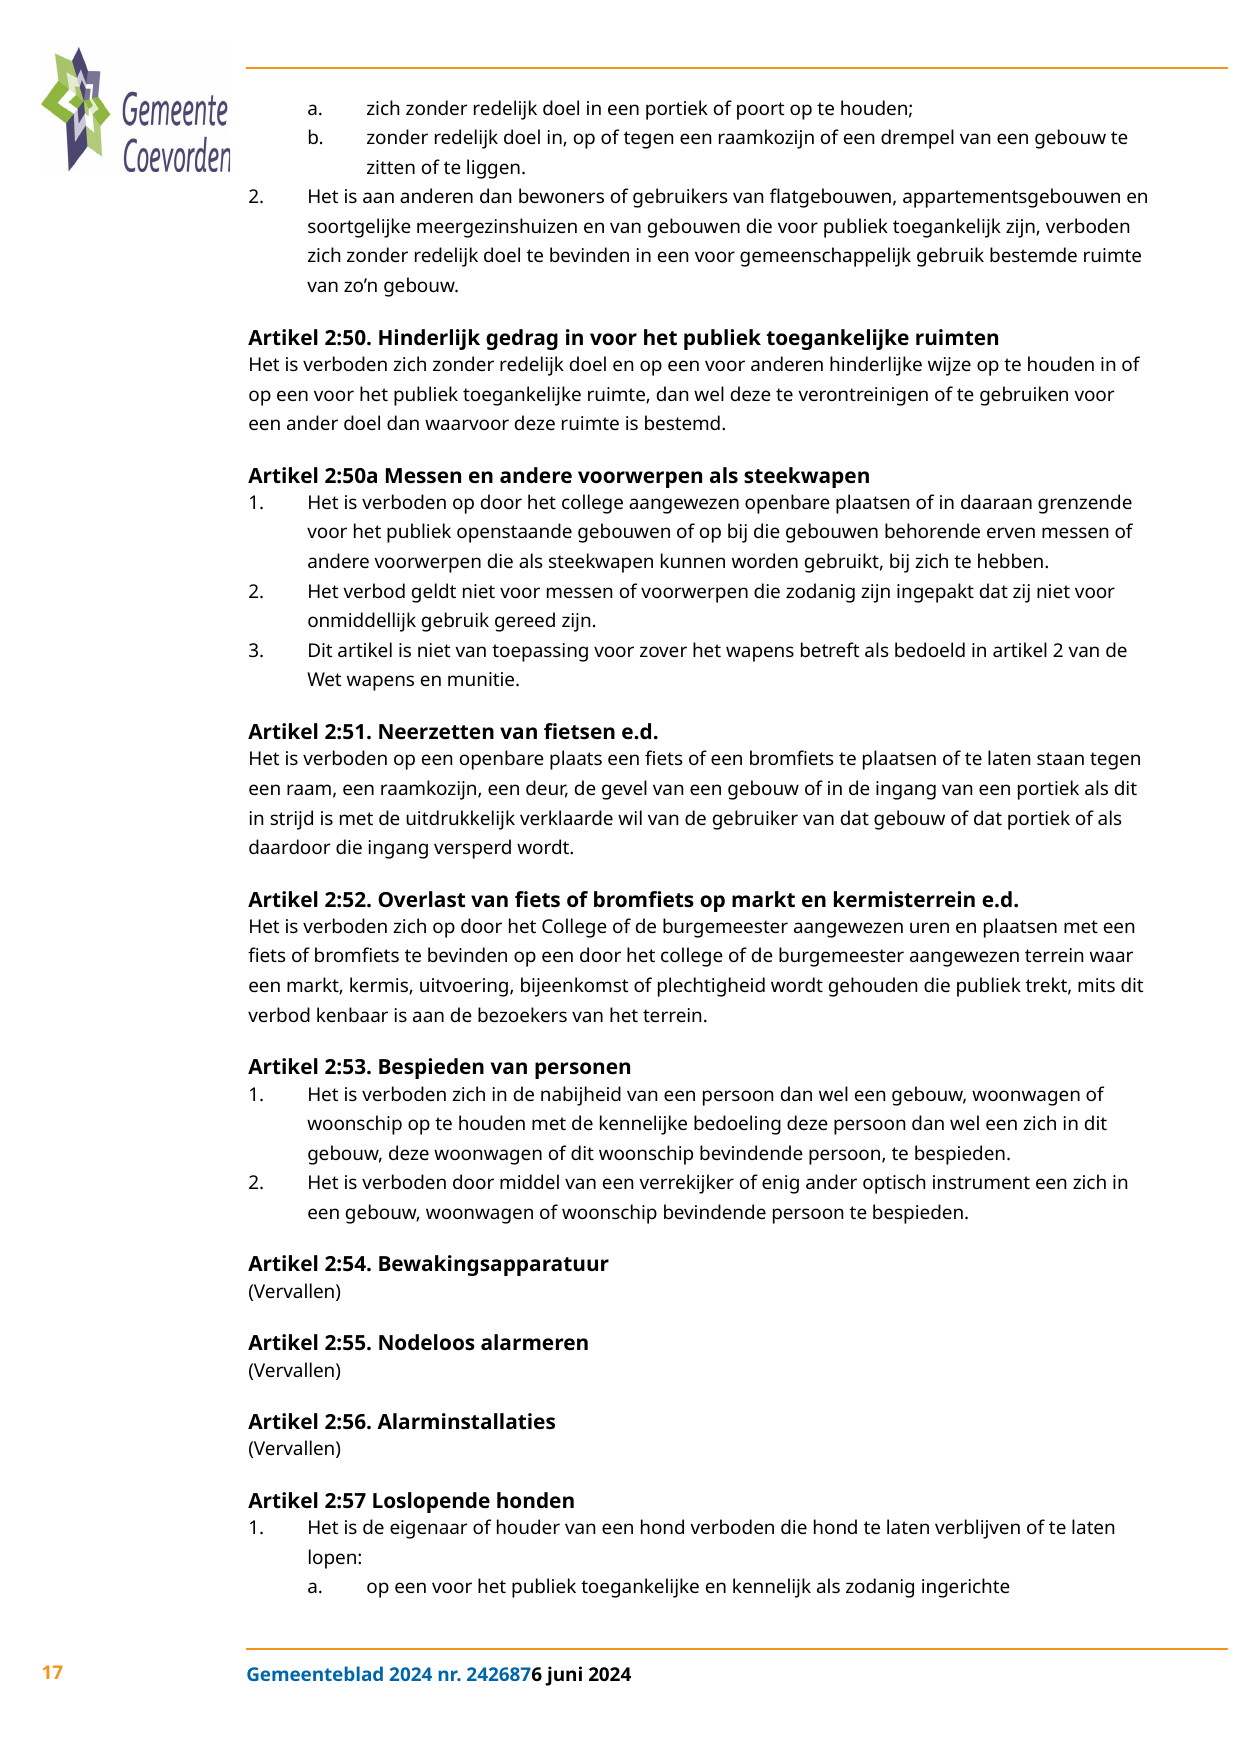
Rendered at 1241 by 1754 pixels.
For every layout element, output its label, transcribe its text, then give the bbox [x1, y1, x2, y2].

text Artikel 2:50. Hinderlijk gedrag in voor het publiek toegankelijke ruimten [248, 323, 1152, 351]
list Het is verboden door middel van een verrekijker of enig ander optisch instrument een zich in een gebouw, woonwagen of woonschip bevindende persoon te bespieden. [248, 1169, 1152, 1225]
text Artikel 2:50a Messen en andere voorwerpen als steekwapen [248, 461, 1152, 489]
text Artikel 2:51. Neerzetten van fietsen e.d. [248, 717, 1152, 746]
list Dit artikel is niet van toepassing voor zover het wapens betreft als bedoeld in artikel 2 van de Wet wapens en munitie. [248, 637, 1152, 692]
text Artikel 2:57 Loslopende honden [248, 1486, 1152, 1514]
list Het is verboden zich in de nabijheid van een persoon dan wel een gebouw, woonwagen of woonschip op te houden met de kennelijke bedoeling deze persoon dan wel een zich in dit gebouw, deze woonwagen of dit woonschip bevindende persoon, te bespieden. [248, 1081, 1152, 1166]
list op een voor het publiek toegankelijke en kennelijk als zodanig ingerichte [307, 1574, 1152, 1599]
list zich zonder redelijk doel in een portiek of poort op te houden; [307, 95, 1152, 121]
list Het is aan anderen dan bewoners of gebruikers van flatgebouwen, appartementsgebouwen en soortgelijke meergezinshuizen en van gebouwen die voor publiek toegankelijk zijn, verboden zich zonder redelijk doel te bevinden in een voor gemeenschappelijk gebruik bestemde ruimte van zo’n gebouw. [248, 183, 1152, 298]
list Het is de eigenaar of houder van een hond verboden die hond te laten verblijven of te laten lopen: [248, 1514, 1152, 1570]
picture [41, 47, 231, 172]
text Artikel 2:54. Bewakingsapparatuur [248, 1249, 1152, 1278]
list zonder redelijk doel in, op of tegen een raamkozijn of een drempel van een gebouw te zitten of te liggen. [307, 124, 1152, 180]
text (Vervallen) [248, 1357, 1152, 1382]
list Het verbod geldt niet voor messen of voorwerpen die zodanig zijn ingepakt dat zij niet voor onmiddellijk gebruik gereed zijn. [248, 578, 1152, 633]
text Artikel 2:55. Nodeloos alarmeren [248, 1328, 1152, 1357]
text (Vervallen) [248, 1278, 1152, 1304]
text Het is verboden zich zonder redelijk doel en op een voor anderen hinderlijke wijze op te houden in of op een voor het publiek toegankelijke ruimte, dan wel deze te verontreinigen of te gebruiken voor een ander doel dan waarvoor deze ruimte is bestemd. [248, 351, 1152, 436]
text Artikel 2:56. Alarminstallaties [248, 1407, 1152, 1436]
text Artikel 2:53. Bespieden van personen [248, 1052, 1152, 1081]
text (Vervallen) [248, 1436, 1152, 1461]
text Artikel 2:52. Overlast van fiets of bromfiets op markt en kermisterrein e.d. [248, 885, 1152, 913]
text Het is verboden op een openbare plaats een fiets of een bromfiets te plaatsen of te laten staan tegen een raam, een raamkozijn, een deur, de gevel van een gebouw of in de ingang van een portiek als dit in strijd is met de uitdrukkelijk verklaarde wil van de gebruiker van dat gebouw of dat portiek of als daardoor die ingang versperd wordt. [248, 746, 1152, 860]
text Het is verboden zich op door het College of de burgemeester aangewezen uren en plaatsen met een fiets of bromfiets te bevinden op een door het college of de burgemeester aangewezen terrein waar een markt, kermis, uitvoering, bijeenkomst of plechtigheid wordt gehouden die publiek trekt, mits dit verbod kenbaar is aan de bezoekers van het terrein. [248, 913, 1152, 1028]
list Het is verboden op door het college aangewezen openbare plaatsen of in daaraan grenzende voor het publiek openstaande gebouwen of op bij die gebouwen behorende erven messen of andere voorwerpen die als steekwapen kunnen worden gebruikt, bij zich te hebben. [248, 489, 1152, 574]
